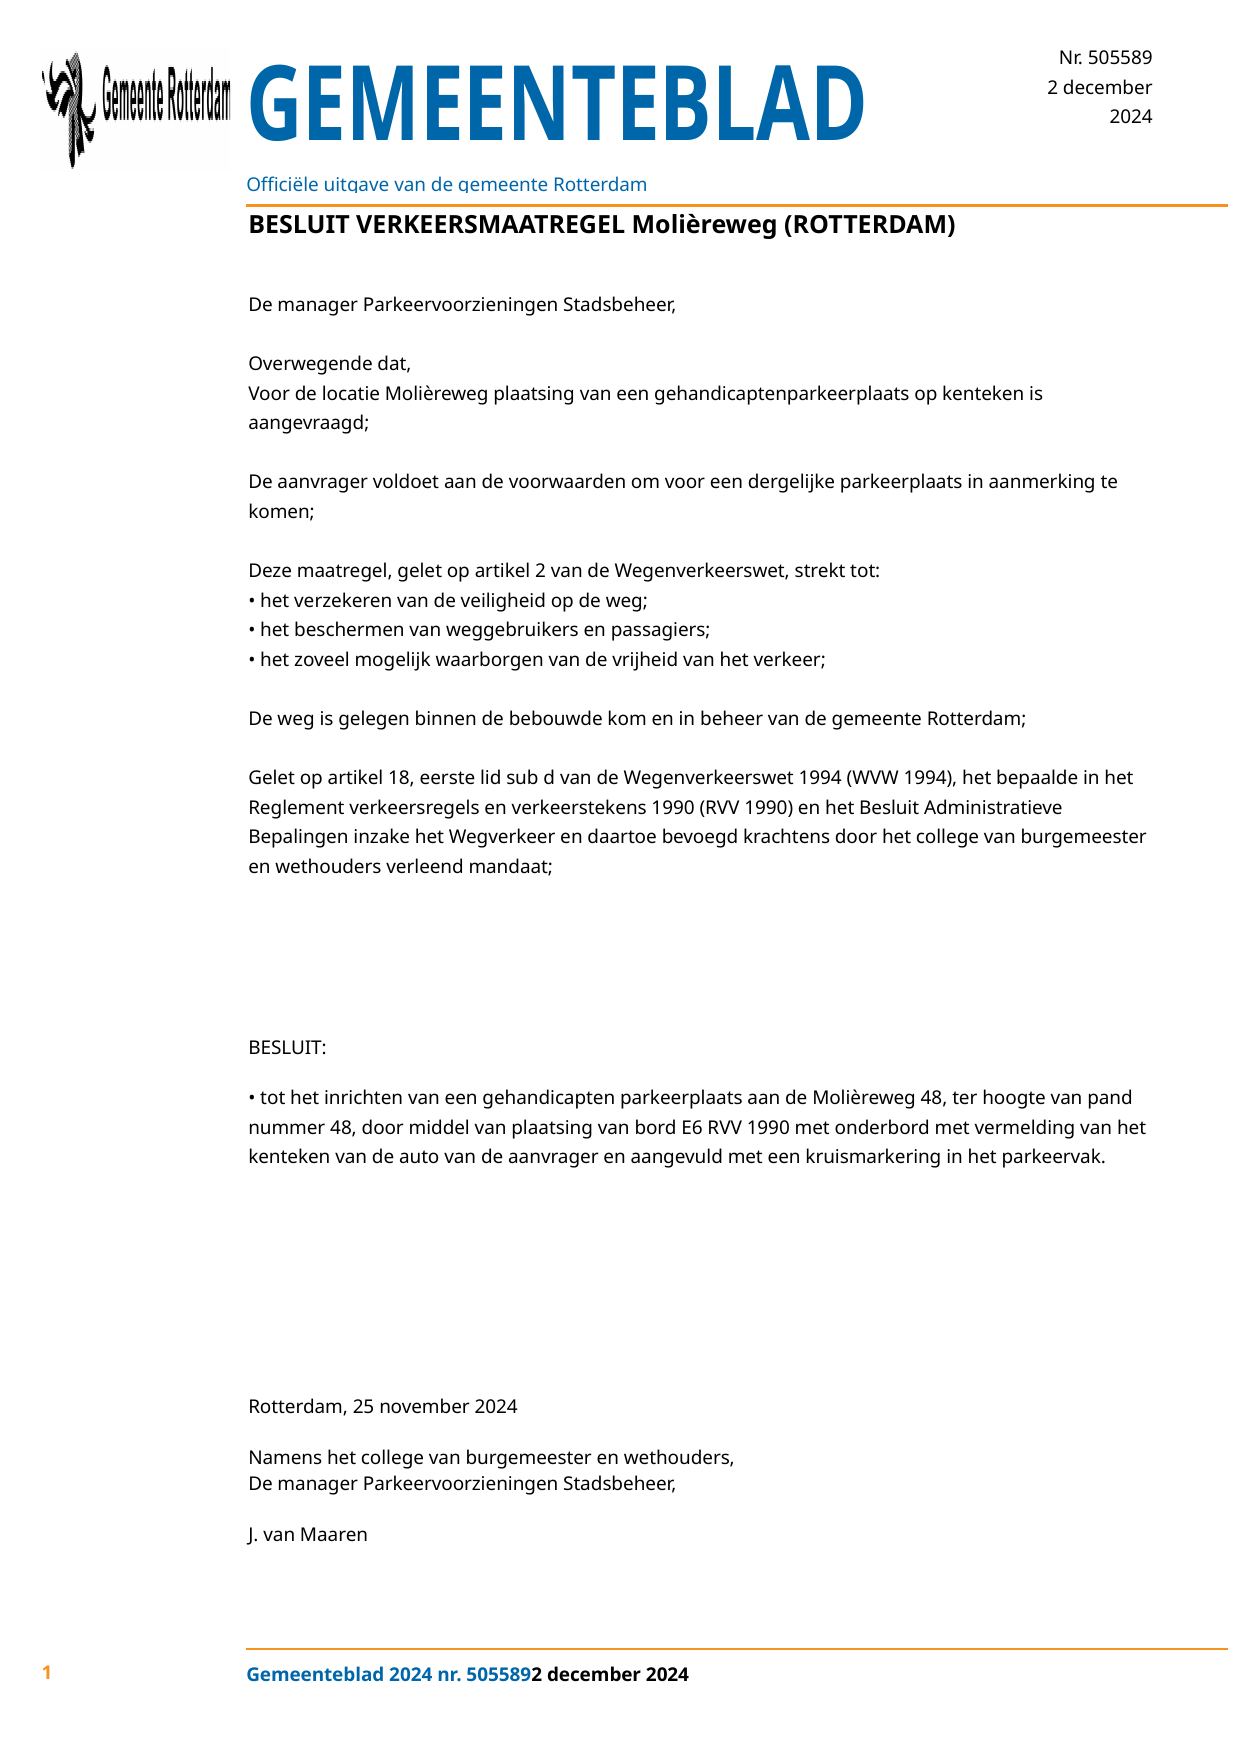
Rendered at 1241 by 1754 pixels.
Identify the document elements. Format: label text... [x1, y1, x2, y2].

text BESLUIT: [248, 1034, 1152, 1060]
picture [41, 47, 231, 172]
text • het verzekeren van de veiligheid op de weg; [248, 587, 1152, 613]
text BESLUIT VERKEERSMAATREGEL Molièreweg (ROTTERDAM) [248, 207, 1152, 241]
text Rotterdam, 25 november 2024 [248, 1393, 1152, 1419]
text De weg is gelegen binnen de bebouwde kom en in beheer van de gemeente Rotterdam; [248, 705, 1152, 731]
text J. van Maaren [248, 1522, 1152, 1547]
text • tot het inrichten van een gehandicapten parkeerplaats aan de Molièreweg 48, ter hoogte van pand nummer 48, door middel van plaatsing van bord E6 RVV 1990 met onderbord met vermelding van het kenteken van de auto van de aanvrager en aangevuld met een kruismarkering in het parkeervak. [248, 1084, 1152, 1169]
text De manager Parkeervoorzieningen Stadsbeheer, [248, 291, 1152, 317]
text • het zoveel mogelijk waarborgen van de vrijheid van het verkeer; [248, 646, 1152, 672]
text Overwegende dat, [248, 350, 1152, 376]
text De manager Parkeervoorzieningen Stadsbeheer, [248, 1470, 1152, 1496]
text Voor de locatie Molièreweg plaatsing van een gehandicaptenparkeerplaats op kenteken is aangevraagd; [248, 380, 1152, 435]
text Gelet op artikel 18, eerste lid sub d van de Wegenverkeerswet 1994 (WVW 1994), het bepaalde in het Reglement verkeersregels en verkeerstekens 1990 (RVV 1990) en het Besluit Administratieve Bepalingen inzake het Wegverkeer en daartoe bevoegd krachtens door het college van burgemeester en wethouders verleend mandaat; [248, 764, 1152, 879]
text • het beschermen van weggebruikers en passagiers; [248, 616, 1152, 642]
text De aanvrager voldoet aan de voorwaarden om voor een dergelijke parkeerplaats in aanmerking te komen; [248, 468, 1152, 524]
text Namens het college van burgemeester en wethouders, [248, 1444, 1152, 1470]
text Deze maatregel, gelet op artikel 2 van de Wegenverkeerswet, strekt tot: [248, 557, 1152, 583]
